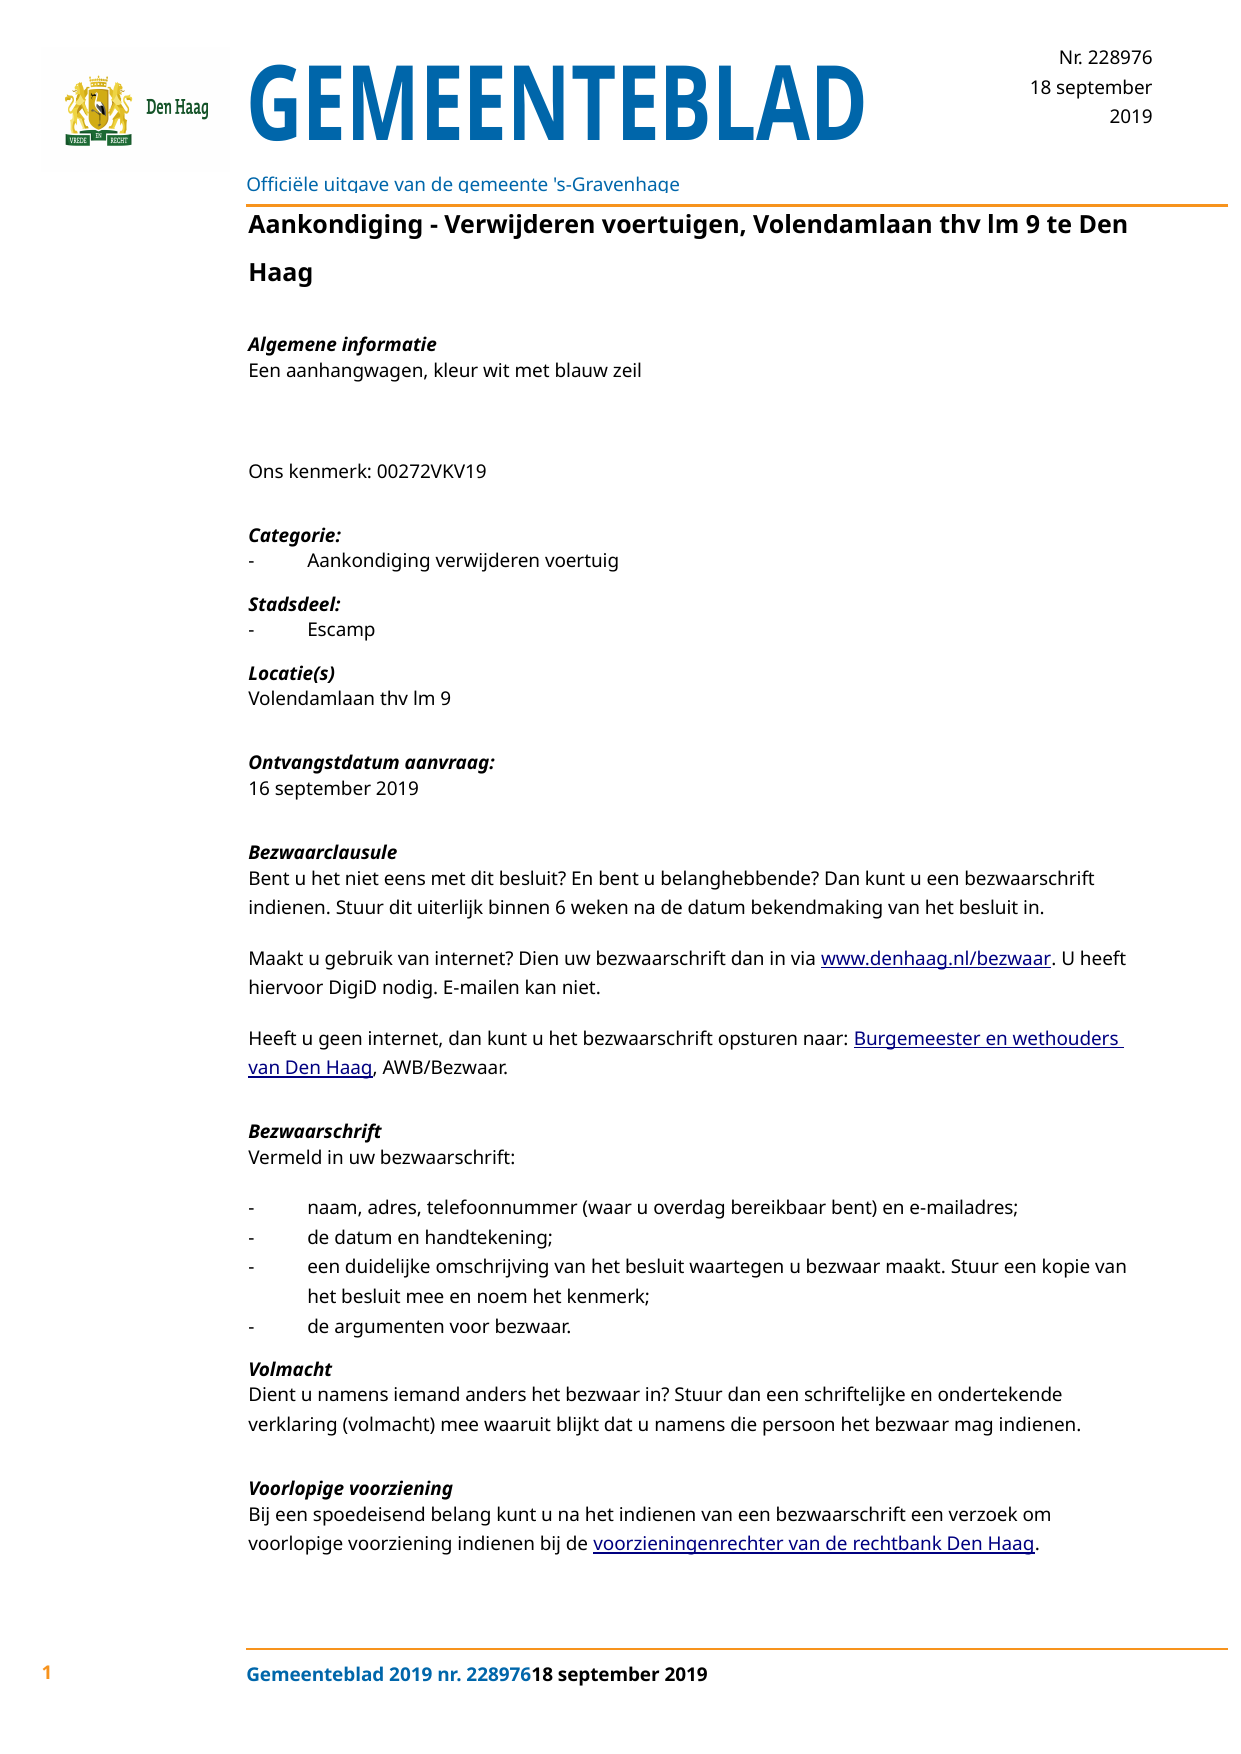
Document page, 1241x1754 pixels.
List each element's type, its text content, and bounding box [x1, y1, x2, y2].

text Dient u namens iemand anders het bezwaar in? Stuur dan een schriftelijke en ondertekende verklaring (volmacht) mee waaruit blijkt dat u namens die persoon het bezwaar mag indienen. [248, 1382, 1152, 1437]
text Bij een spoedeisend belang kunt u na het indienen van een bezwaarschrift een verzoek om voorlopige voorziening indienen bij de voorzieningenrechter van de rechtbank Den Haag. [248, 1501, 1152, 1556]
text Volmacht [248, 1356, 1152, 1382]
picture [41, 47, 231, 172]
text Heeft u geen internet, dan kunt u het bezwaarschrift opsturen naar: Burgemeester en wethouders van Den Haag, AWB/Bezwaar. [248, 1025, 1152, 1080]
text Een aanhangwagen, kleur wit met blauw zeil [248, 357, 1152, 383]
text Locatie(s) [248, 660, 1152, 685]
text Maakt u gebruik van internet? Dien uw bezwaarschrift dan in via www.denhaag.nl/bezwaar. U heeft hiervoor DigiD nodig. E-mailen kan niet. [248, 945, 1152, 1000]
text 16 september 2019 [248, 775, 1152, 801]
list een duidelijke omschrijving van het besluit waartegen u bezwaar maakt. Stuur een kopie van het besluit mee en noem het kenmerk; [248, 1254, 1152, 1309]
text Volendamlaan thv lm 9 [248, 685, 1152, 711]
list naam, adres, telefoonnummer (waar u overdag bereikbaar bent) en e-mailadres; [248, 1194, 1152, 1220]
text Ontvangstdatum aanvraag: [248, 749, 1152, 775]
list Aankondiging verwijderen voertuig [248, 548, 1152, 573]
text Vermeld in uw bezwaarschrift: [248, 1144, 1152, 1170]
list de datum en handtekening; [248, 1224, 1152, 1250]
text Voorlopige voorziening [248, 1475, 1152, 1501]
text Aankondiging - Verwijderen voertuigen, Volendamlaan thv lm 9 te Den Haag [248, 207, 1152, 288]
text Bent u het niet eens met dit besluit? En bent u belanghebbende? Dan kunt u een bezwaarschrift indienen. Stuur dit uiterlijk binnen 6 weken na de datum bekendmaking van het besluit in. [248, 865, 1152, 920]
text Algemene informatie [248, 331, 1152, 357]
list Escamp [248, 617, 1152, 642]
text Stadsdeel: [248, 591, 1152, 617]
text Bezwaarschrift [248, 1118, 1152, 1144]
text Categorie: [248, 522, 1152, 548]
text Bezwaarclausule [248, 839, 1152, 865]
text Ons kenmerk: 00272VKV19 [248, 458, 1152, 484]
list de argumenten voor bezwaar. [248, 1313, 1152, 1338]
